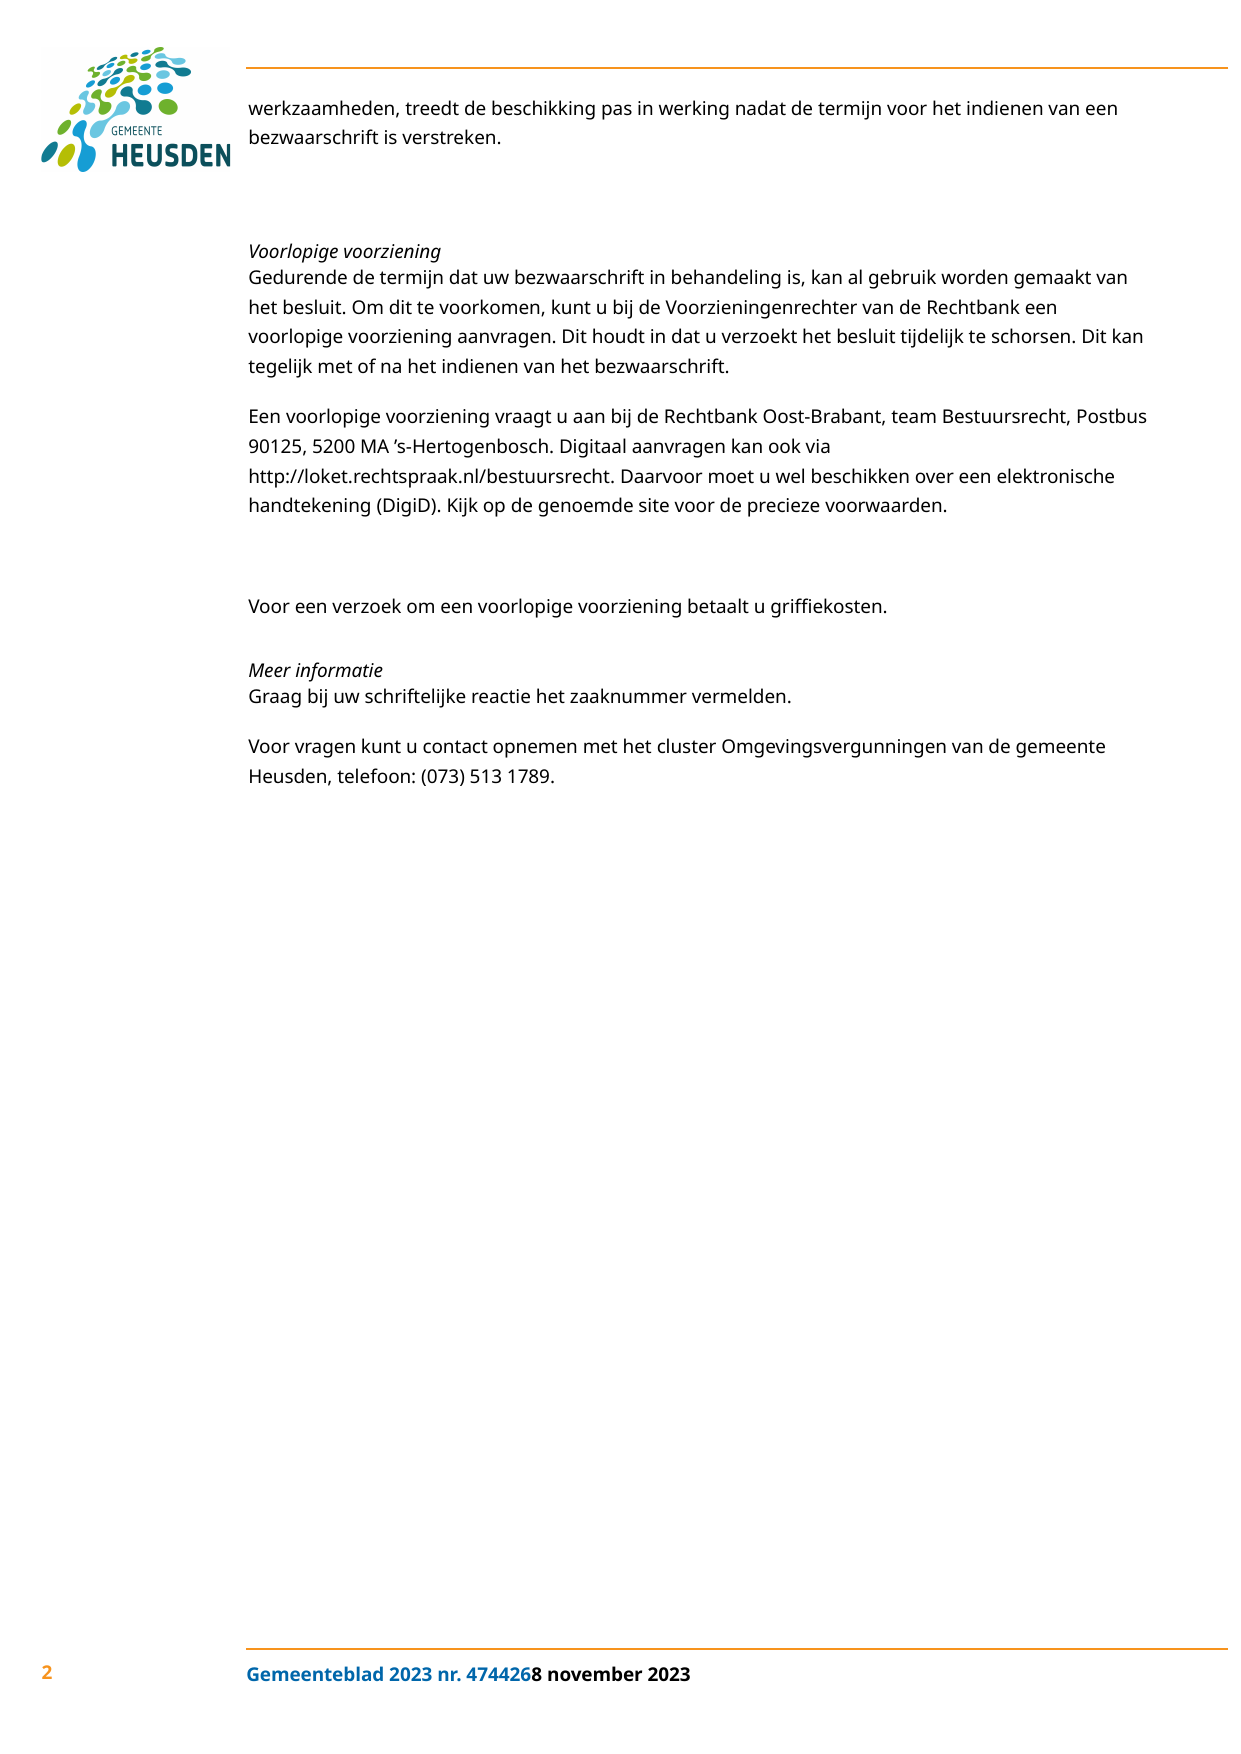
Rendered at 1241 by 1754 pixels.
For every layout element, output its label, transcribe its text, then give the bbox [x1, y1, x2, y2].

text Een voorlopige voorziening vraagt u aan bij de Rechtbank Oost-Brabant, team Bestuursrecht, Postbus 90125, 5200 MA ’s-Hertogenbosch. Digitaal aanvragen kan ook via http://loket.rechtspraak.nl/bestuursrecht. Daarvoor moet u wel beschikken over een elektronische handtekening (DigiD). Kijk op de genoemde site voor de precieze voorwaarden. [248, 404, 1152, 518]
text Voorlopige voorziening [248, 239, 1152, 264]
text Voor vragen kunt u contact opnemen met het cluster Omgevingsvergunningen van de gemeente Heusden, telefoon: (073) 513 1789. [248, 733, 1152, 789]
text werkzaamheden, treedt de beschikking pas in werking nadat de termijn voor het indienen van een bezwaarschrift is verstreken. [248, 95, 1152, 150]
picture [41, 47, 231, 172]
text Voor een verzoek om een voorlopige voorziening betaalt u griffiekosten. [248, 593, 1152, 619]
text Meer informatie [248, 657, 1152, 683]
text Gedurende de termijn dat uw bezwaarschrift in behandeling is, kan al gebruik worden gemaakt van het besluit. Om dit te voorkomen, kunt u bij de Voorzieningenrechter van de Rechtbank een voorlopige voorziening aanvragen. Dit houdt in dat u verzoekt het besluit tijdelijk te schorsen. Dit kan tegelijk met of na het indienen van het bezwaarschrift. [248, 264, 1152, 379]
text Graag bij uw schriftelijke reactie het zaaknummer vermelden. [248, 683, 1152, 709]
